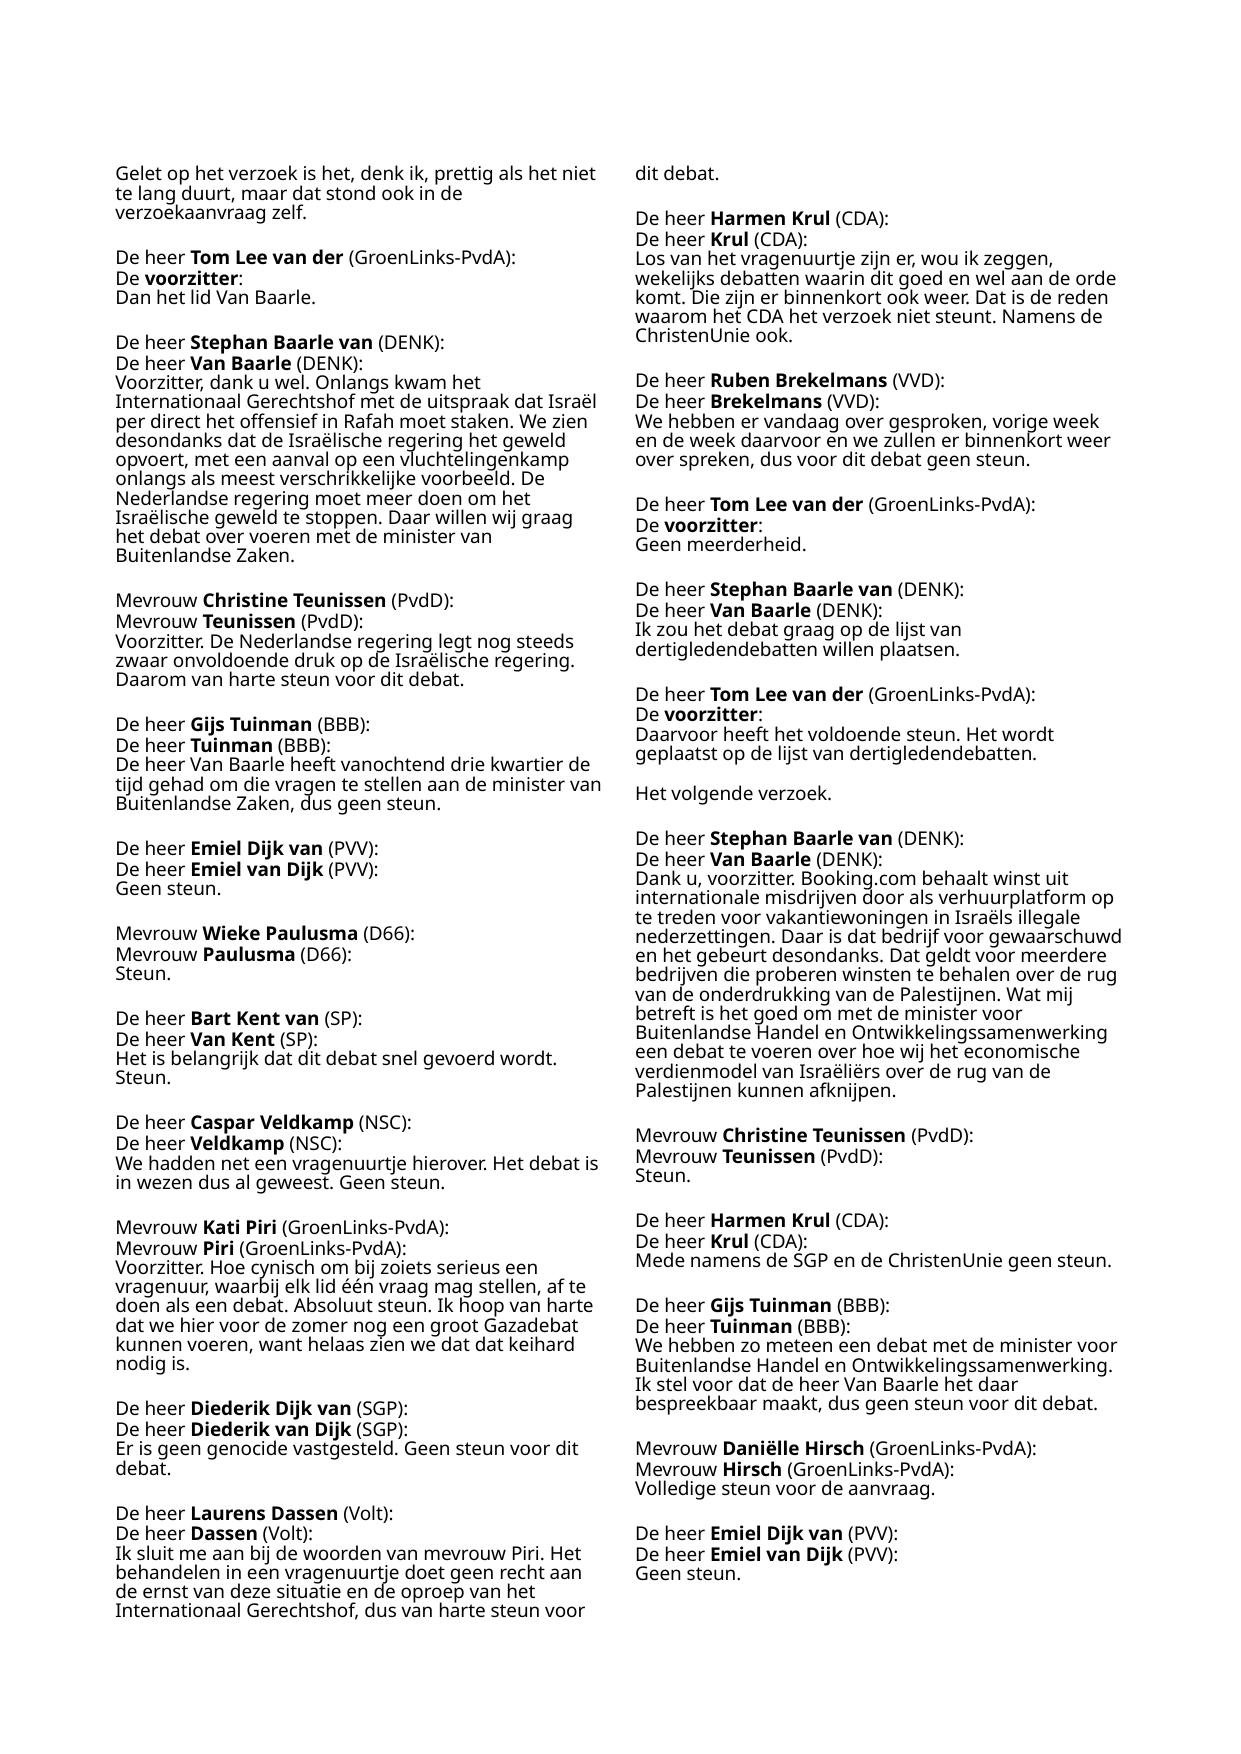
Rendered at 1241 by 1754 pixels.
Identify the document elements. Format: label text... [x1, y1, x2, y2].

text De heer Van Kent (SP): [115, 1031, 605, 1050]
text De heer Tuinman (BBB): [115, 737, 605, 756]
text De heer Gijs Tuinman (BBB): [635, 1292, 1125, 1318]
text De voorzitter: [635, 706, 1125, 726]
text Er is geen genocide vastgesteld. Geen steun voor dit debat. [115, 1440, 605, 1479]
text Mevrouw Wieke Paulusma (D66): [115, 920, 605, 946]
text Mevrouw Christine Teunissen (PvdD): [115, 588, 605, 613]
text De heer Harmen Krul (CDA): [635, 205, 1125, 231]
text Steun. [635, 1167, 1125, 1186]
text Voorzitter. De Nederlandse regering legt nog steeds zwaar onvoldoende druk op de Israëlische regering. Daarom van harte steun voor dit debat. [115, 633, 605, 690]
text De heer Krul (CDA): [635, 1233, 1125, 1252]
text De heer Van Baarle (DENK): [115, 355, 605, 374]
text Ik zou het debat graag op de lijst van dertigledendebatten willen plaatsen. [635, 621, 1125, 660]
text De heer Tom Lee van der (GroenLinks-PvdA): [115, 244, 605, 270]
text De heer Tom Lee van der (GroenLinks-PvdA): [635, 491, 1125, 517]
text Mevrouw Hirsch (GroenLinks-PvdA): [635, 1461, 1125, 1480]
text De heer Harmen Krul (CDA): [635, 1207, 1125, 1233]
text De heer Gijs Tuinman (BBB): [115, 711, 605, 737]
text Geen meerderheid. [635, 536, 1125, 556]
text Voorzitter. Hoe cynisch om bij zoiets serieus een vragenuur, waarbij elk lid één vraag mag stellen, af te doen als een debat. Absoluut steun. Ik hoop van harte dat we hier voor de zomer nog een groot Gazadebat kunnen voeren, want helaas zien we dat dat keihard nodig is. [115, 1259, 605, 1374]
text Mevrouw Christine Teunissen (PvdD): [635, 1122, 1125, 1148]
text Volledige steun voor de aanvraag. [635, 1480, 1125, 1499]
text De heer Diederik van Dijk (SGP): [115, 1421, 605, 1440]
text De heer Dassen (Volt): [115, 1525, 605, 1545]
text Mevrouw Kati Piri (GroenLinks-PvdA): [115, 1214, 605, 1239]
text De heer Krul (CDA): [635, 231, 1125, 250]
text Daarvoor heeft het voldoende steun. Het wordt geplaatst op de lijst van dertigledendebatten. [635, 726, 1125, 764]
text Steun. [115, 965, 605, 984]
text Mevrouw Daniëlle Hirsch (GroenLinks-PvdA): [635, 1435, 1125, 1461]
text De heer Stephan Baarle van (DENK): [635, 825, 1125, 851]
text Het is belangrijk dat dit debat snel gevoerd wordt. Steun. [115, 1050, 605, 1089]
text De heer Emiel Dijk van (PVV): [115, 835, 605, 861]
text Ik sluit me aan bij de woorden van mevrouw Piri. Het behandelen in een vragenuurtje doet geen recht aan de ernst van deze situatie en de oproep van het Internationaal Gerechtshof, dus van harte steun voor [115, 1545, 605, 1622]
text Mede namens de SGP en de ChristenUnie geen steun. [635, 1252, 1125, 1272]
text Mevrouw Teunissen (PvdD): [635, 1148, 1125, 1167]
text De heer Veldkamp (NSC): [115, 1135, 605, 1154]
text De heer Caspar Veldkamp (NSC): [115, 1109, 605, 1135]
text Voorzitter, dank u wel. Onlangs kwam het Internationaal Gerechtshof met de uitspraak dat Israël per direct het offensief in Rafah moet staken. We zien desondanks dat de Israëlische regering het geweld opvoert, met een aanval op een vluchtelingenkamp onlangs als meest verschrikkelijke voorbeeld. De Nederlandse regering moet meer doen om het Israëlische geweld te stoppen. Daar willen wij graag het debat over voeren met de minister van Buitenlandse Zaken. [115, 374, 605, 567]
text De heer Diederik Dijk van (SGP): [115, 1395, 605, 1421]
text De heer Van Baarle heeft vanochtend drie kwartier de tijd gehad om die vragen te stellen aan de minister van Buitenlandse Zaken, dus geen steun. [115, 756, 605, 814]
text De heer Ruben Brekelmans (VVD): [635, 368, 1125, 393]
text De heer Emiel van Dijk (PVV): [115, 861, 605, 880]
text De heer Van Baarle (DENK): [635, 602, 1125, 621]
text De heer Stephan Baarle van (DENK): [115, 329, 605, 355]
text We hebben er vandaag over gesproken, vorige week en de week daarvoor en we zullen er binnenkort weer over spreken, dus voor dit debat geen steun. [635, 413, 1125, 470]
text De heer Stephan Baarle van (DENK): [635, 576, 1125, 602]
text Gelet op het verzoek is het, denk ik, prettig als het niet te lang duurt, maar dat stond ook in de verzoekaanvraag zelf. [115, 165, 605, 223]
text Los van het vragenuurtje zijn er, wou ik zeggen, wekelijks debatten waarin dit goed en wel aan de orde komt. Die zijn er binnenkort ook weer. Dat is de reden waarom het CDA het verzoek niet steunt. Namens de ChristenUnie ook. [635, 250, 1125, 347]
text De voorzitter: [635, 517, 1125, 536]
text Mevrouw Teunissen (PvdD): [115, 613, 605, 633]
text Dan het lid Van Baarle. [115, 289, 605, 308]
text dit debat. [635, 165, 1125, 184]
text Het volgende verzoek. [635, 785, 1125, 804]
text Geen steun. [115, 880, 605, 899]
text Geen steun. [635, 1565, 1125, 1585]
text De heer Emiel Dijk van (PVV): [635, 1520, 1125, 1546]
text De heer Van Baarle (DENK): [635, 851, 1125, 870]
text De heer Emiel van Dijk (PVV): [635, 1546, 1125, 1565]
text De heer Laurens Dassen (Volt): [115, 1500, 605, 1525]
text We hebben zo meteen een debat met de minister voor Buitenlandse Handel en Ontwikkelingssamenwerking. Ik stel voor dat de heer Van Baarle het daar bespreekbaar maakt, dus geen steun voor dit debat. [635, 1337, 1125, 1414]
text De heer Tom Lee van der (GroenLinks-PvdA): [635, 681, 1125, 706]
text De voorzitter: [115, 270, 605, 289]
text Dank u, voorzitter. Booking.com behaalt winst uit internationale misdrijven door als verhuurplatform op te treden voor vakantiewoningen in Israëls illegale nederzettingen. Daar is dat bedrijf voor gewaarschuwd en het gebeurt desondanks. Dat geldt voor meerdere bedrijven die proberen winsten te behalen over de rug van de onderdrukking van de Palestijnen. Wat mij betreft is het goed om met de minister voor Buitenlandse Handel en Ontwikkelingssamenwerking een debat te voeren over hoe wij het economische verdienmodel van Israëliërs over de rug van de Palestijnen kunnen afknijpen. [635, 870, 1125, 1101]
text Mevrouw Piri (GroenLinks-PvdA): [115, 1239, 605, 1259]
text De heer Brekelmans (VVD): [635, 393, 1125, 413]
text We hadden net een vragenuurtje hierover. Het debat is in wezen dus al geweest. Geen steun. [115, 1154, 605, 1193]
text De heer Tuinman (BBB): [635, 1318, 1125, 1337]
text Mevrouw Paulusma (D66): [115, 946, 605, 965]
text De heer Bart Kent van (SP): [115, 1005, 605, 1031]
